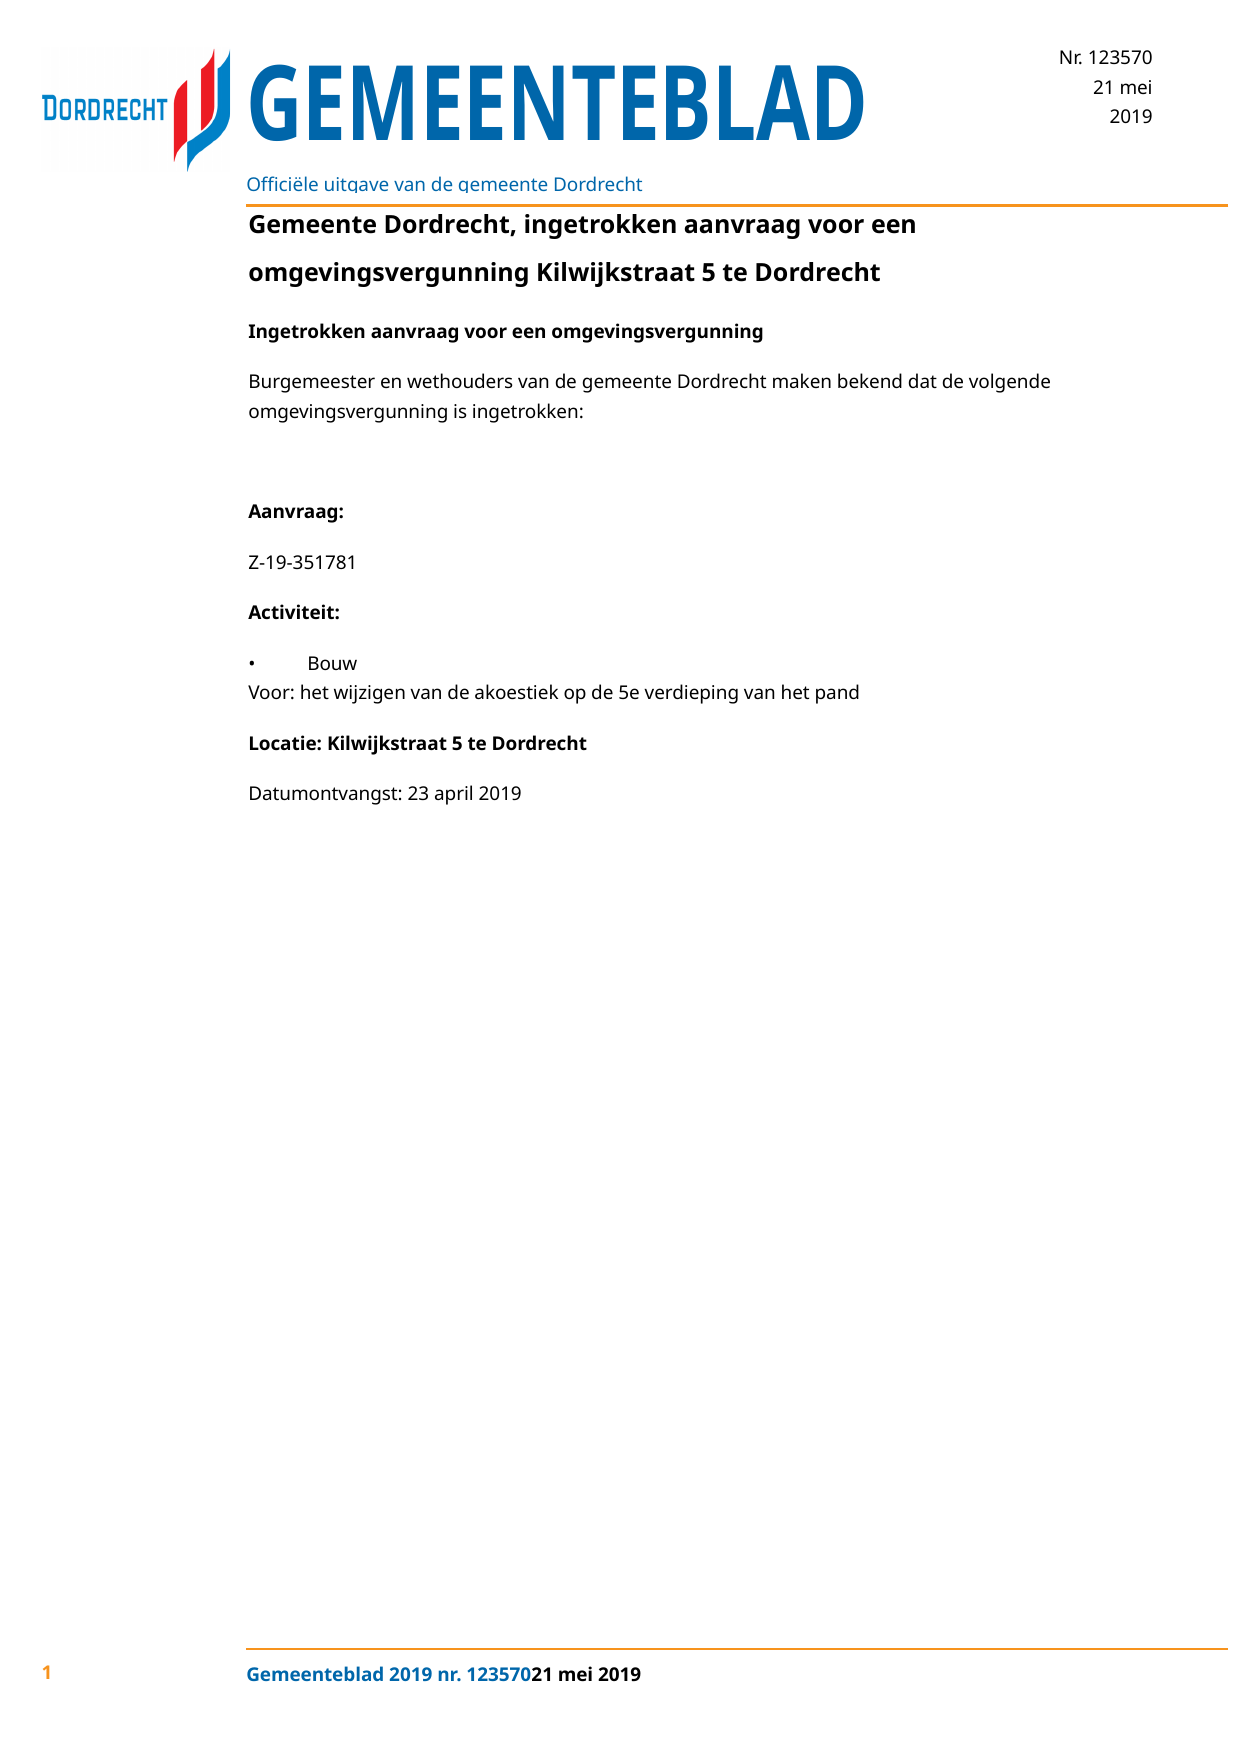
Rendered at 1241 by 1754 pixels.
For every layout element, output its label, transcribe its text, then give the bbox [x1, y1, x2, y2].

text Gemeente Dordrecht, ingetrokken aanvraag voor een omgevingsvergunning Kilwijkstraat 5 te Dordrecht [248, 207, 1152, 288]
list Bouw [248, 650, 1152, 676]
text Datumontvangst: 23 april 2019 [248, 780, 1152, 806]
text Locatie: Kilwijkstraat 5 te Dordrecht [248, 730, 1152, 756]
picture [41, 47, 231, 172]
text Voor: het wijzigen van de akoestiek op de 5e verdieping van het pand [248, 679, 1152, 705]
text Z-19-351781 [248, 549, 1152, 575]
text Aanvraag: [248, 499, 1152, 524]
text Activiteit: [248, 599, 1152, 625]
text Ingetrokken aanvraag voor een omgevingsvergunning [248, 318, 1152, 344]
text Burgemeester en wethouders van de gemeente Dordrecht maken bekend dat de volgende omgevingsvergunning is ingetrokken: [248, 368, 1152, 424]
